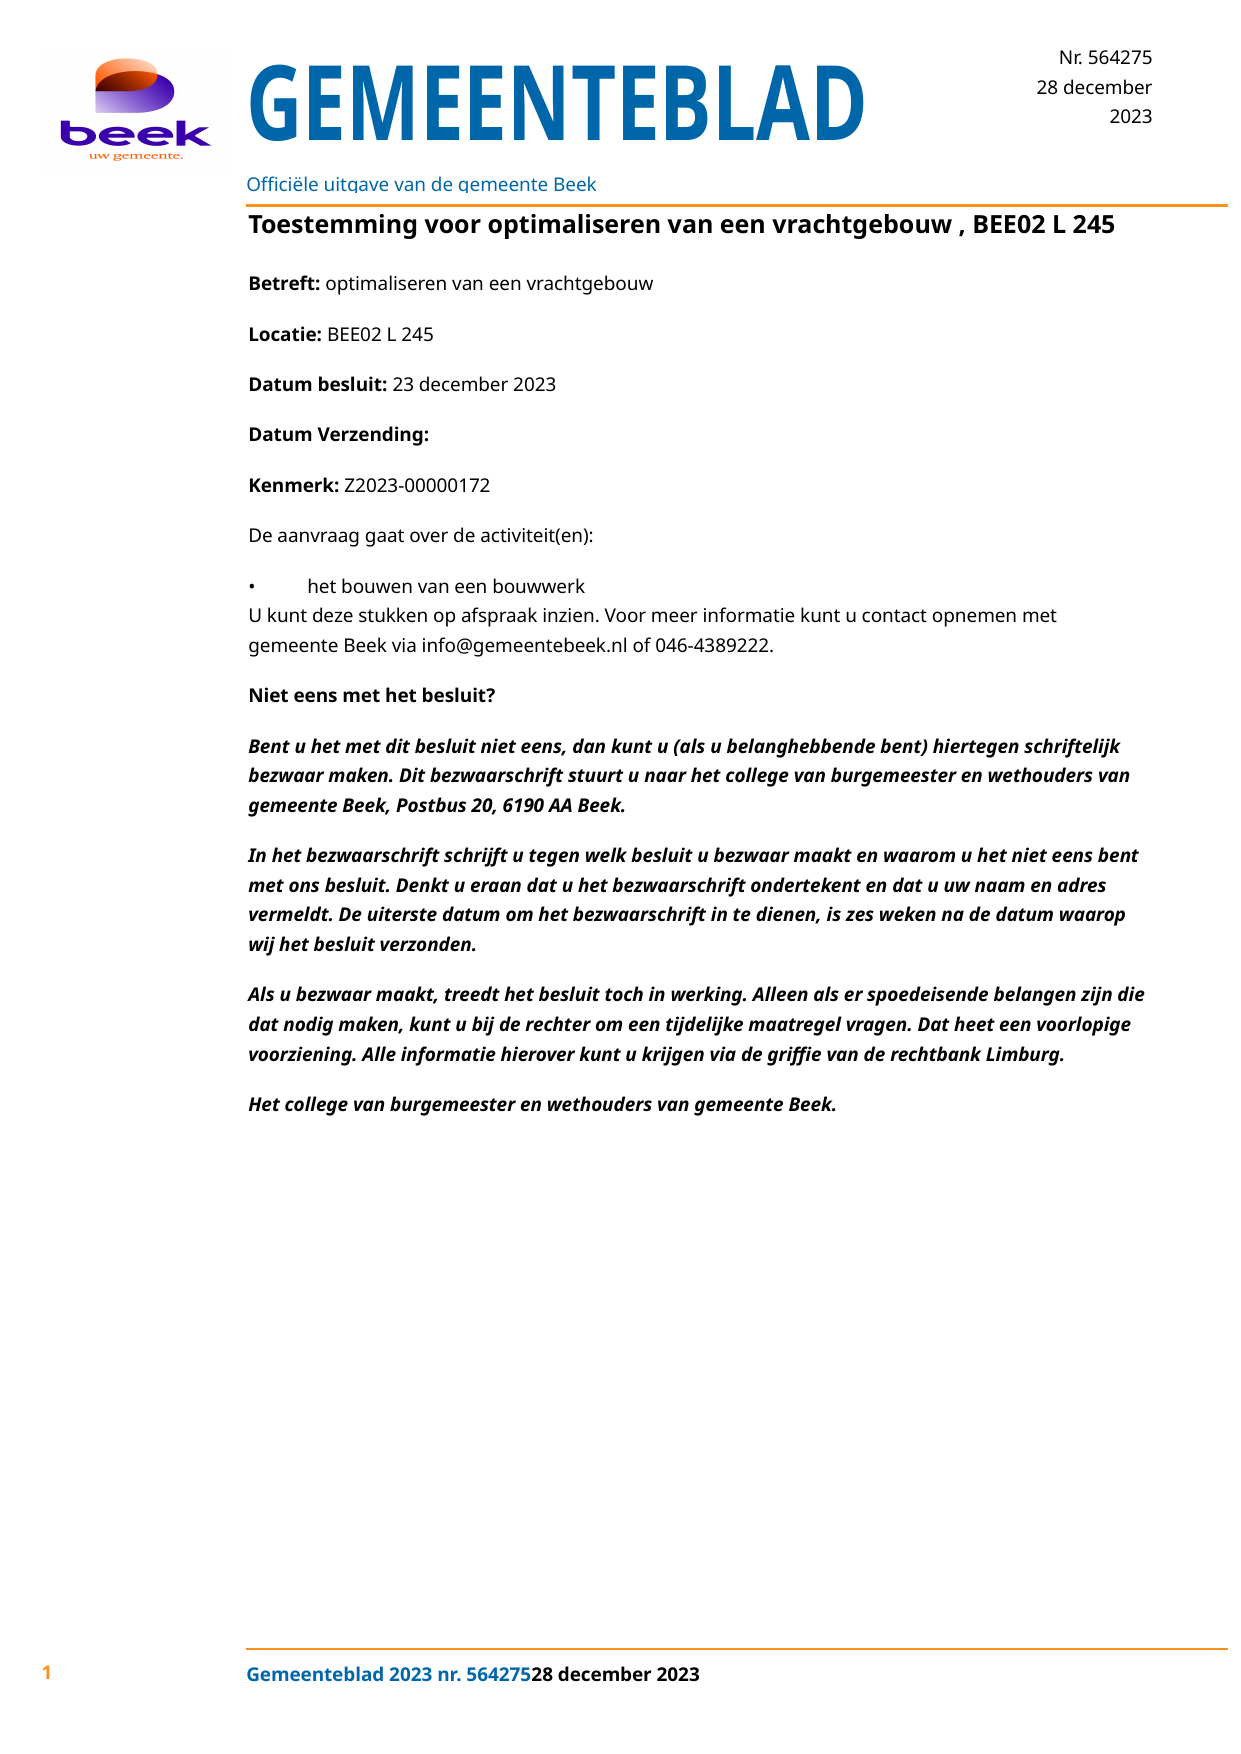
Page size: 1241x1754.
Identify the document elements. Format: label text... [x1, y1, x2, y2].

text Locatie: BEE02 L 245 [248, 321, 1152, 346]
text Als u bezwaar maakt, treedt het besluit toch in werking. Alleen als er spoedeisende belangen zijn die dat nodig maken, kunt u bij de rechter om een tijdelijke maatregel vragen. Dat heet een voorlopige voorziening. Alle informatie hierover kunt u krijgen via de griffie van de rechtbank Limburg. [248, 982, 1152, 1066]
text Kenmerk: Z2023-00000172 [248, 472, 1152, 498]
text Datum besluit: 23 december 2023 [248, 371, 1152, 397]
text Datum Verzending: [248, 422, 1152, 447]
text In het bezwaarschrift schrijft u tegen welk besluit u bezwaar maakt en waarom u het niet eens bent met ons besluit. Denkt u eraan dat u het bezwaarschrift ondertekent en dat u uw naam en adres vermeldt. De uiterste datum om het bezwaarschrift in te dienen, is zes weken na de datum waarop wij het besluit verzonden. [248, 842, 1152, 957]
text Toestemming voor optimaliseren van een vrachtgebouw , BEE02 L 245 [248, 207, 1152, 241]
text Niet eens met het besluit? [248, 682, 1152, 708]
text U kunt deze stukken op afspraak inzien. Voor meer informatie kunt u contact opnemen met gemeente Beek via info@gemeentebeek.nl of 046-4389222. [248, 602, 1152, 658]
text De aanvraag gaat over de activiteit(en): [248, 522, 1152, 548]
list het bouwen van een bouwwerk [248, 573, 1152, 598]
text Het college van burgemeester en wethouders van gemeente Beek. [248, 1091, 1152, 1117]
text Bent u het met dit besluit niet eens, dan kunt u (als u belanghebbende bent) hiertegen schriftelijk bezwaar maken. Dit bezwaarschrift stuurt u naar het college van burgemeester en wethouders van gemeente Beek, Postbus 20, 6190 AA Beek. [248, 733, 1152, 818]
picture [41, 47, 231, 172]
text Betreft: optimaliseren van een vrachtgebouw [248, 270, 1152, 296]
